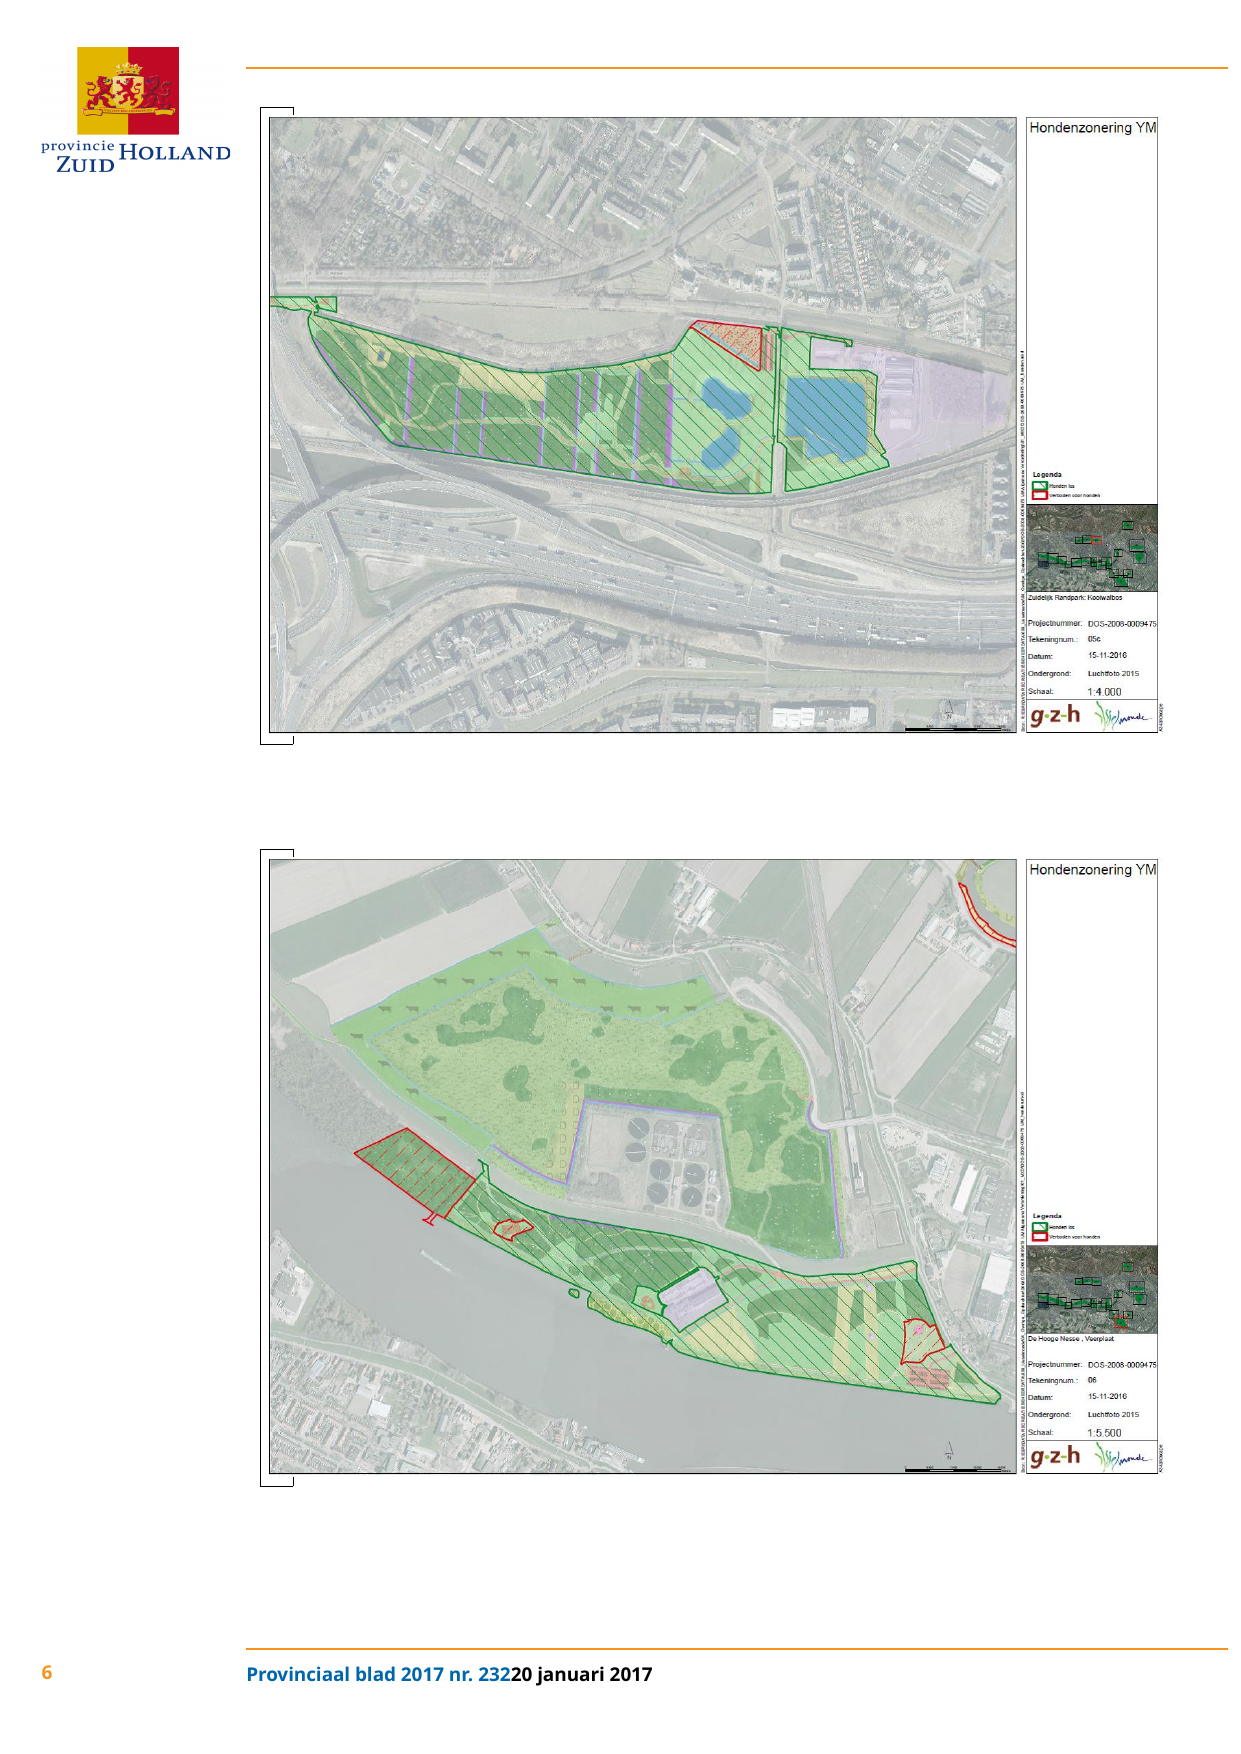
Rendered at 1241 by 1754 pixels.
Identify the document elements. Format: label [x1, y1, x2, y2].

picture [41, 47, 231, 172]
picture [268, 115, 1173, 736]
picture [268, 857, 1173, 1477]
